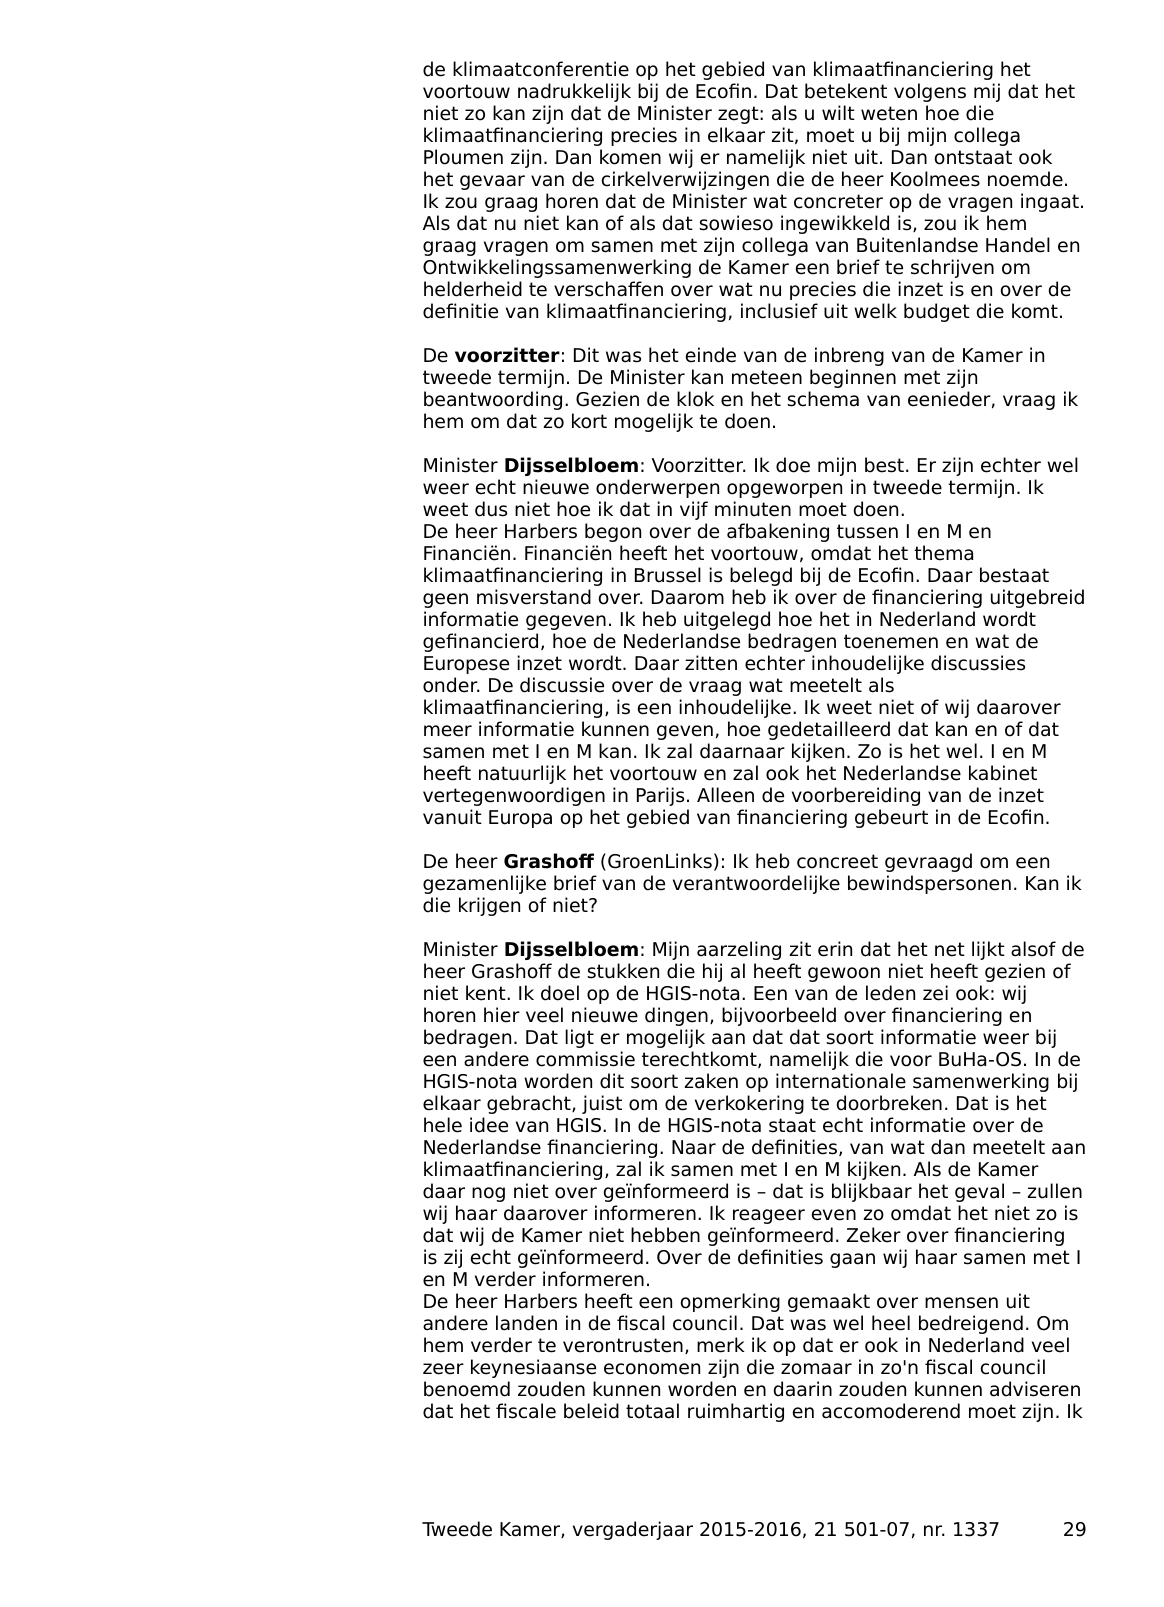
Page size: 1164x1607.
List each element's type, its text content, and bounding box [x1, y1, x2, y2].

text De voorzitter: Dit was het einde van de inbreng van de Kamer in tweede termijn. De Minister kan meteen beginnen met zijn beantwoording. Gezien de klok en het schema van eenieder, vraag ik hem om dat zo kort mogelijk te doen. [422, 345, 1087, 433]
text Minister Dijsselbloem: Mijn aarzeling zit erin dat het net lijkt alsof de heer Grashoff de stukken die hij al heeft gewoon niet heeft gezien of niet kent. Ik doel op de HGIS-nota. Een van de leden zei ook: wij horen hier veel nieuwe dingen, bijvoorbeeld over financiering en bedragen. Dat ligt er mogelijk aan dat dat soort informatie weer bij een andere commissie terechtkomt, namelijk die voor BuHa-OS. In de HGIS-nota worden dit soort zaken op internationale samenwerking bij elkaar gebracht, juist om de verkokering te doorbreken. Dat is het hele idee van HGIS. In de HGIS-nota staat echt informatie over de Nederlandse financiering. Naar de definities, van wat dan meetelt aan klimaatfinanciering, zal ik samen met I en M kijken. Als de Kamer daar nog niet over geïnformeerd is – dat is blijkbaar het geval – zullen wij haar daarover informeren. Ik reageer even zo omdat het niet zo is dat wij de Kamer niet hebben geïnformeerd. Zeker over financiering is zij echt geïnformeerd. Over de definities gaan wij haar samen met I en M verder informeren. [422, 939, 1087, 1291]
text de klimaatconferentie op het gebied van klimaatfinanciering het voortouw nadrukkelijk bij de Ecofin. Dat betekent volgens mij dat het niet zo kan zijn dat de Minister zegt: als u wilt weten hoe die klimaatfinanciering precies in elkaar zit, moet u bij mijn collega Ploumen zijn. Dan komen wij er namelijk niet uit. Dan ontstaat ook het gevaar van de cirkelverwijzingen die de heer Koolmees noemde. Ik zou graag horen dat de Minister wat concreter op de vragen ingaat. Als dat nu niet kan of als dat sowieso ingewikkeld is, zou ik hem graag vragen om samen met zijn collega van Buitenlandse Handel en Ontwikkelingssamenwerking de Kamer een brief te schrijven om helderheid te verschaffen over wat nu precies die inzet is en over de definitie van klimaatfinanciering, inclusief uit welk budget die komt. [422, 59, 1087, 323]
text Minister Dijsselbloem: Voorzitter. Ik doe mijn best. Er zijn echter wel weer echt nieuwe onderwerpen opgeworpen in tweede termijn. Ik weet dus niet hoe ik dat in vijf minuten moet doen. [422, 455, 1087, 521]
text De heer Grashoff (GroenLinks): Ik heb concreet gevraagd om een gezamenlijke brief van de verantwoordelijke bewindspersonen. Kan ik die krijgen of niet? [422, 851, 1087, 917]
text De heer Harbers heeft een opmerking gemaakt over mensen uit andere landen in de fiscal council. Dat was wel heel bedreigend. Om hem verder te verontrusten, merk ik op dat er ook in Nederland veel zeer keynesiaanse economen zijn die zomaar in zo'n fiscal council benoemd zouden kunnen worden en daarin zouden kunnen adviseren dat het fiscale beleid totaal ruimhartig en accomoderend moet zijn. Ik [422, 1291, 1087, 1423]
text De heer Harbers begon over de afbakening tussen I en M en Financiën. Financiën heeft het voortouw, omdat het thema klimaatfinanciering in Brussel is belegd bij de Ecofin. Daar bestaat geen misverstand over. Daarom heb ik over de financiering uitgebreid informatie gegeven. Ik heb uitgelegd hoe het in Nederland wordt gefinancierd, hoe de Nederlandse bedragen toenemen en wat de Europese inzet wordt. Daar zitten echter inhoudelijke discussies onder. De discussie over de vraag wat meetelt als klimaatfinanciering, is een inhoudelijke. Ik weet niet of wij daarover meer informatie kunnen geven, hoe gedetailleerd dat kan en of dat samen met I en M kan. Ik zal daarnaar kijken. Zo is het wel. I en M heeft natuurlijk het voortouw en zal ook het Nederlandse kabinet vertegenwoordigen in Parijs. Alleen de voorbereiding van de inzet vanuit Europa op het gebied van financiering gebeurt in de Ecofin. [422, 521, 1087, 829]
